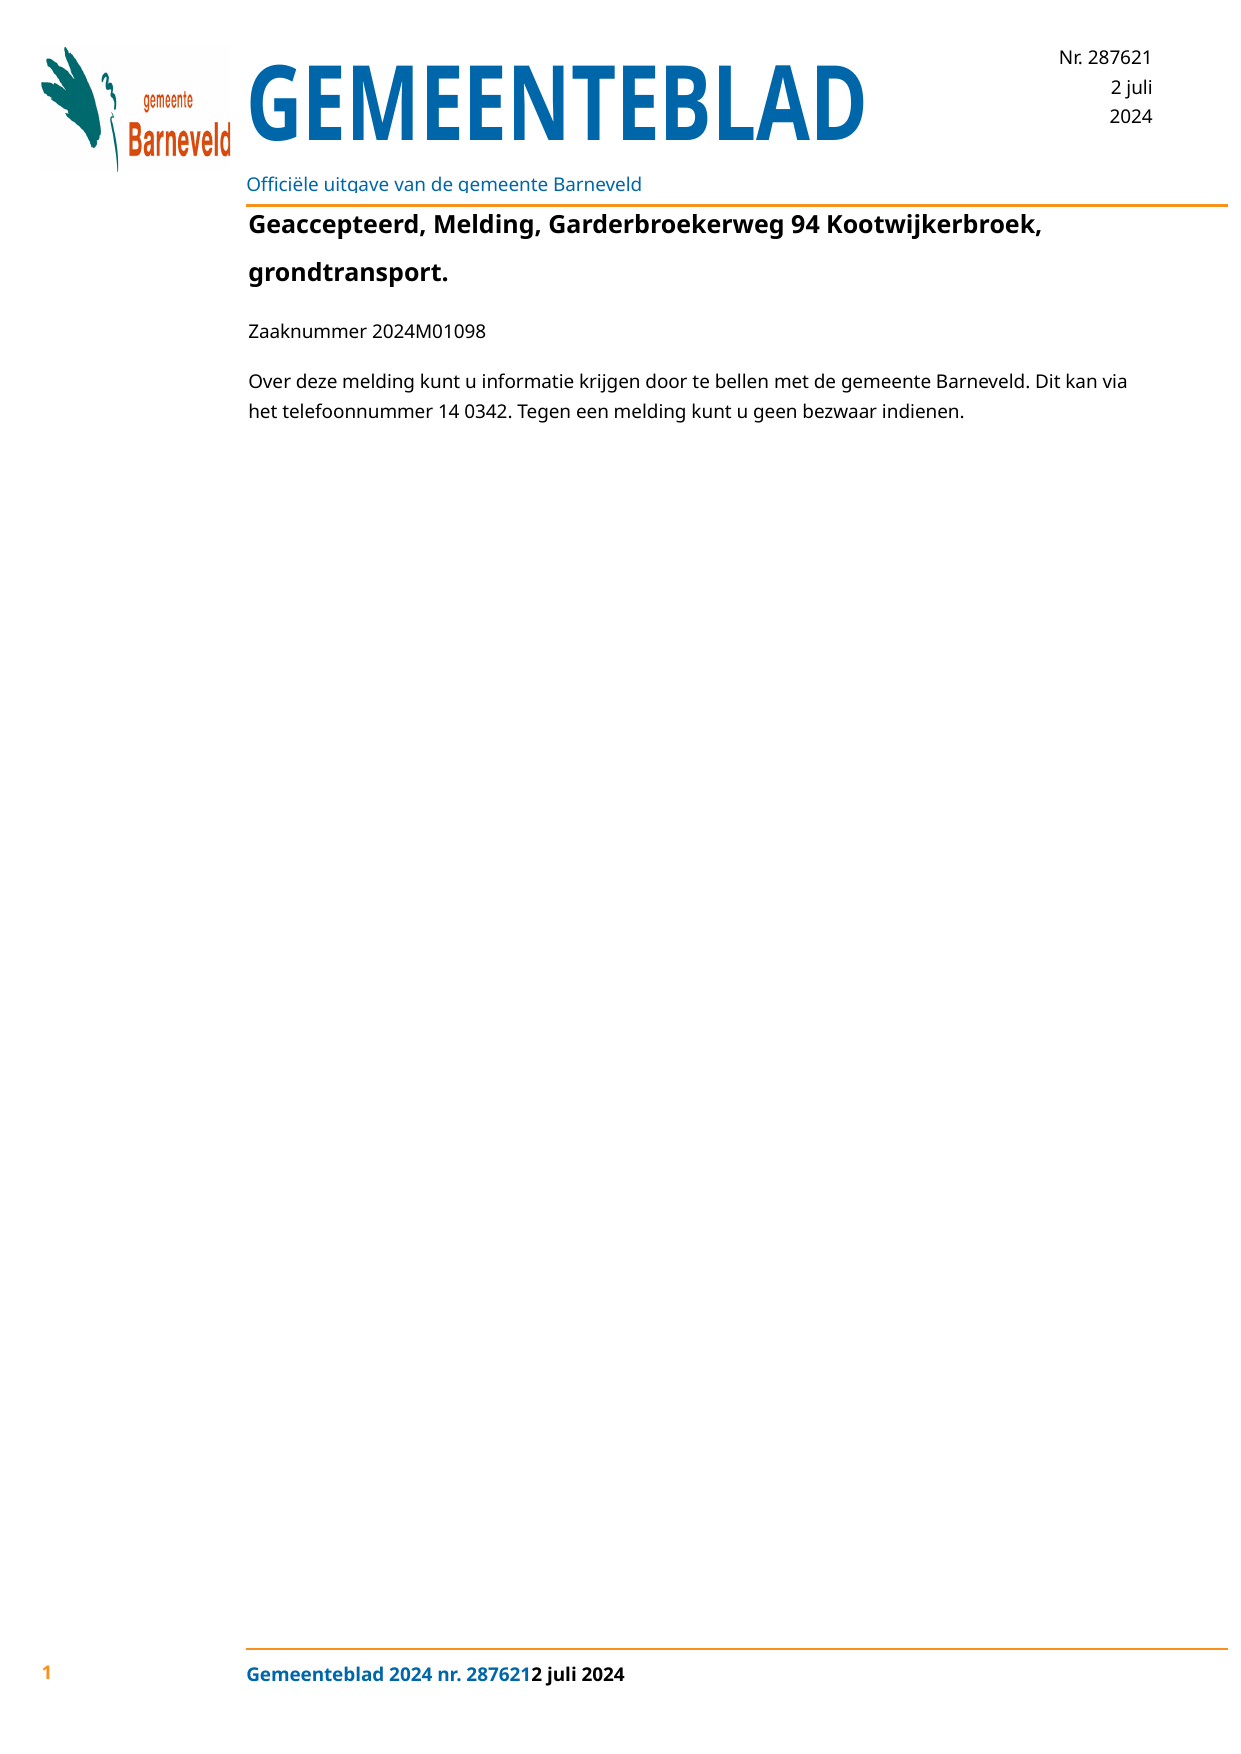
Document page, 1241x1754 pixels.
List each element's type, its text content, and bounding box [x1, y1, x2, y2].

text Zaaknummer 2024M01098 [248, 318, 1152, 344]
text Geaccepteerd, Melding, Garderbroekerweg 94 Kootwijkerbroek, grondtransport. [248, 207, 1152, 288]
text Over deze melding kunt u informatie krijgen door te bellen met de gemeente Barneveld. Dit kan via het telefoonnummer 14 0342. Tegen een melding kunt u geen bezwaar indienen. [248, 368, 1152, 424]
picture [41, 47, 231, 172]
